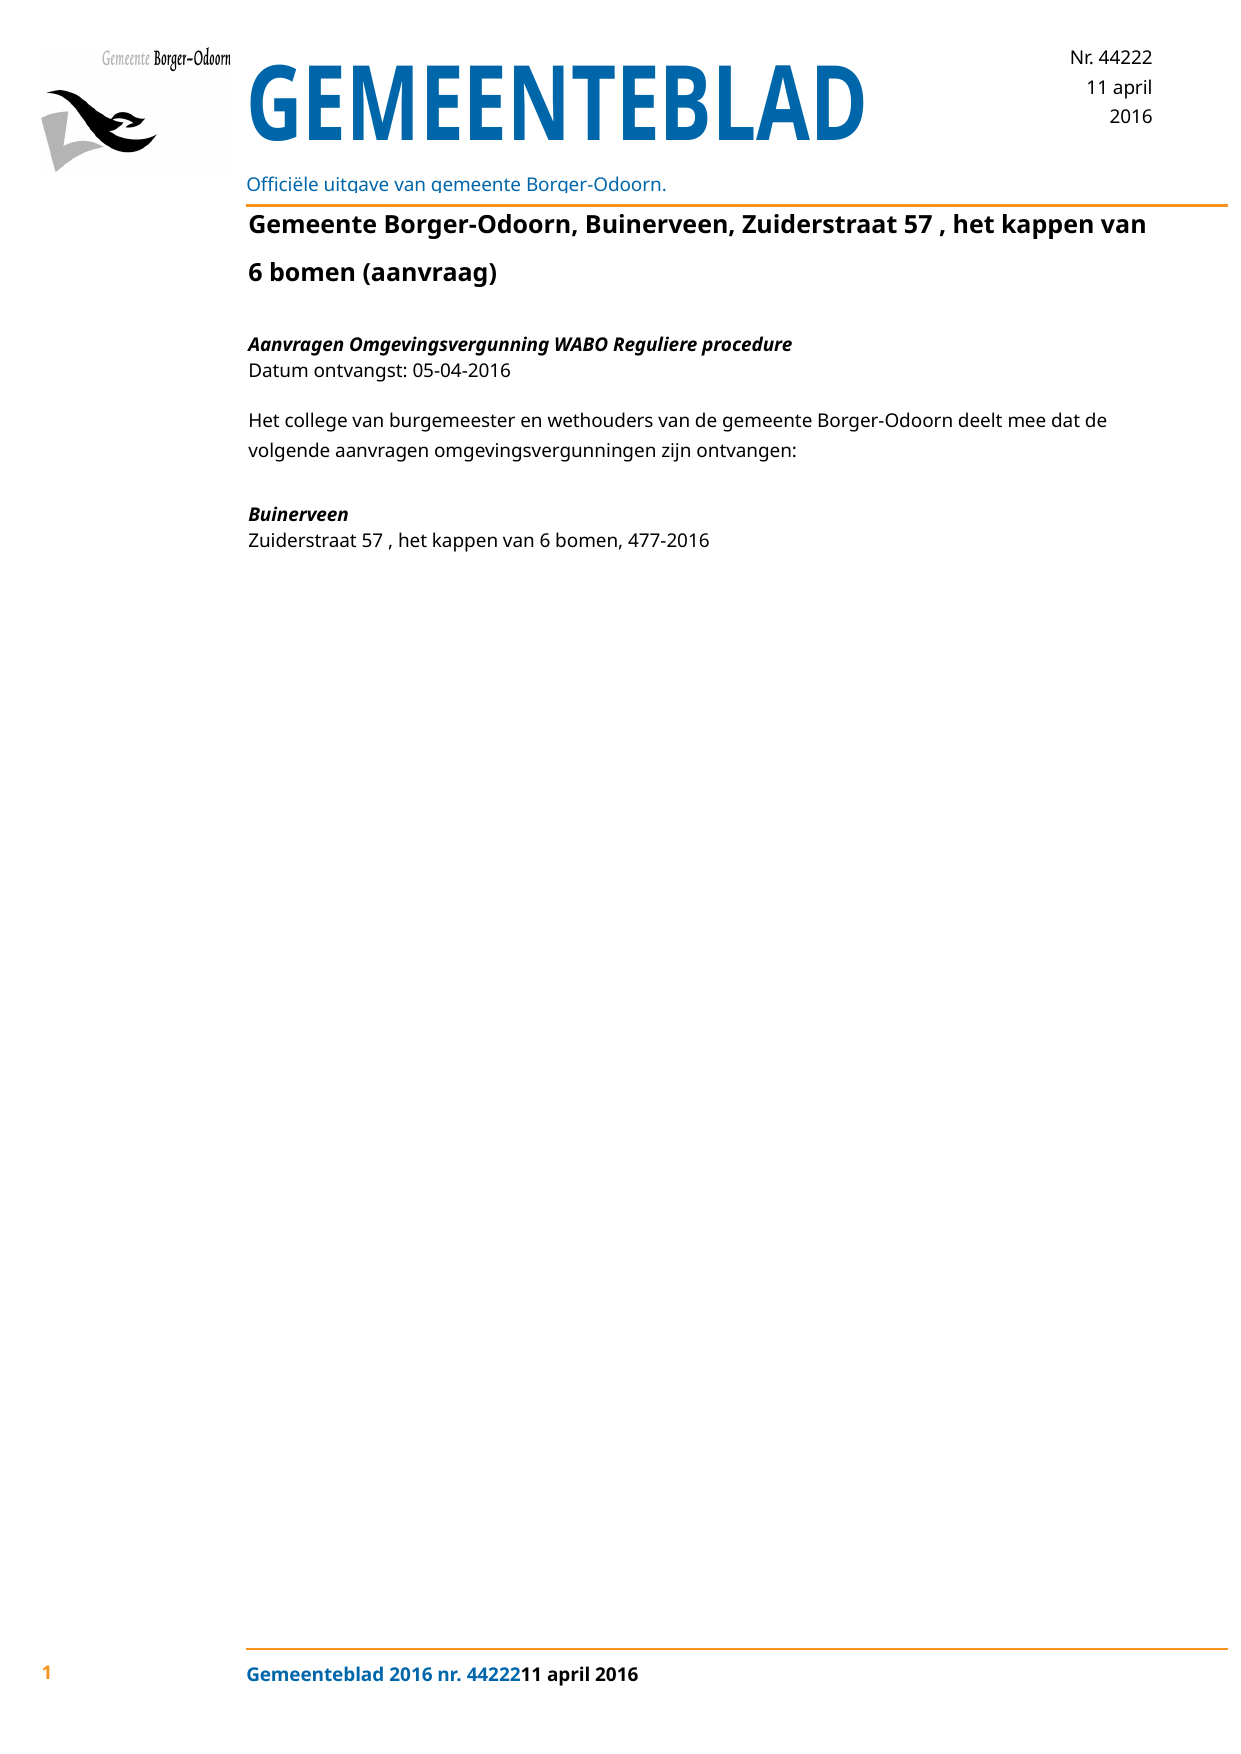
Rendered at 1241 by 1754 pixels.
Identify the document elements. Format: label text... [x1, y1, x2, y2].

picture [41, 47, 231, 172]
text Het college van burgemeester en wethouders van de gemeente Borger-Odoorn deelt mee dat de volgende aanvragen omgevingsvergunningen zijn ontvangen: [248, 408, 1152, 463]
text Aanvragen Omgevingsvergunning WABO Reguliere procedure [248, 331, 1152, 357]
text Gemeente Borger-Odoorn, Buinerveen, Zuiderstraat 57 , het kappen van 6 bomen (aanvraag) [248, 207, 1152, 288]
text Buinerveen [248, 501, 1152, 527]
text Datum ontvangst: 05-04-2016 [248, 357, 1152, 383]
text Zuiderstraat 57 , het kappen van 6 bomen, 477-2016 [248, 527, 1152, 553]
